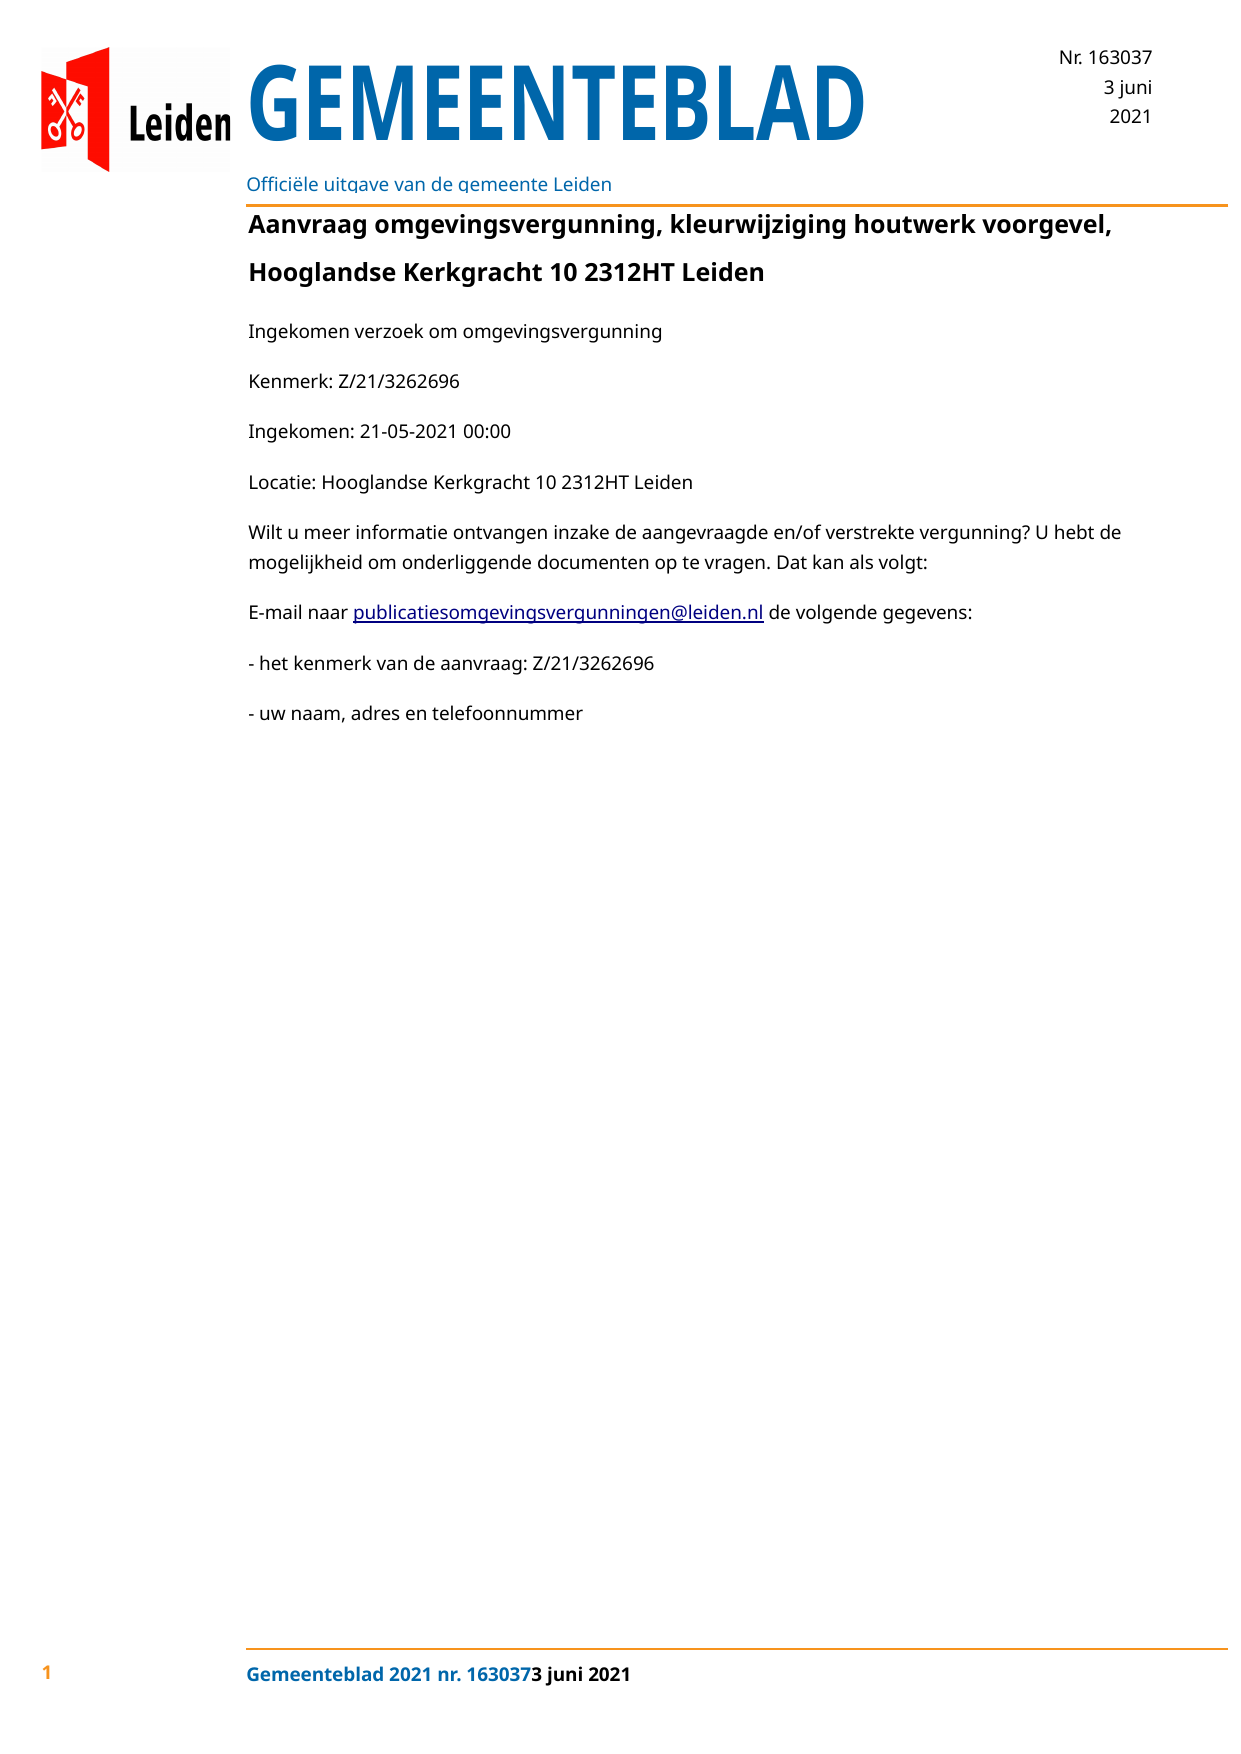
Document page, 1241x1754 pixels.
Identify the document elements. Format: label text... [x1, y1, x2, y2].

text Ingekomen: 21-05-2021 00:00 [248, 419, 1152, 444]
picture [41, 47, 231, 172]
text Ingekomen verzoek om omgevingsvergunning [248, 318, 1152, 344]
text Wilt u meer informatie ontvangen inzake de aangevraagde en/of verstrekte vergunning? U hebt de mogelijkheid om onderliggende documenten op te vragen. Dat kan als volgt: [248, 519, 1152, 575]
text Kenmerk: Z/21/3262696 [248, 368, 1152, 394]
text - het kenmerk van de aanvraag: Z/21/3262696 [248, 650, 1152, 676]
text Aanvraag omgevingsvergunning, kleurwijziging houtwerk voorgevel, Hooglandse Kerkgracht 10 2312HT Leiden [248, 207, 1152, 288]
text - uw naam, adres en telefoonnummer [248, 700, 1152, 726]
text E-mail naar publicatiesomgevingsvergunningen@leiden.nl de volgende gegevens: [248, 599, 1152, 625]
text Locatie: Hooglandse Kerkgracht 10 2312HT Leiden [248, 469, 1152, 495]
